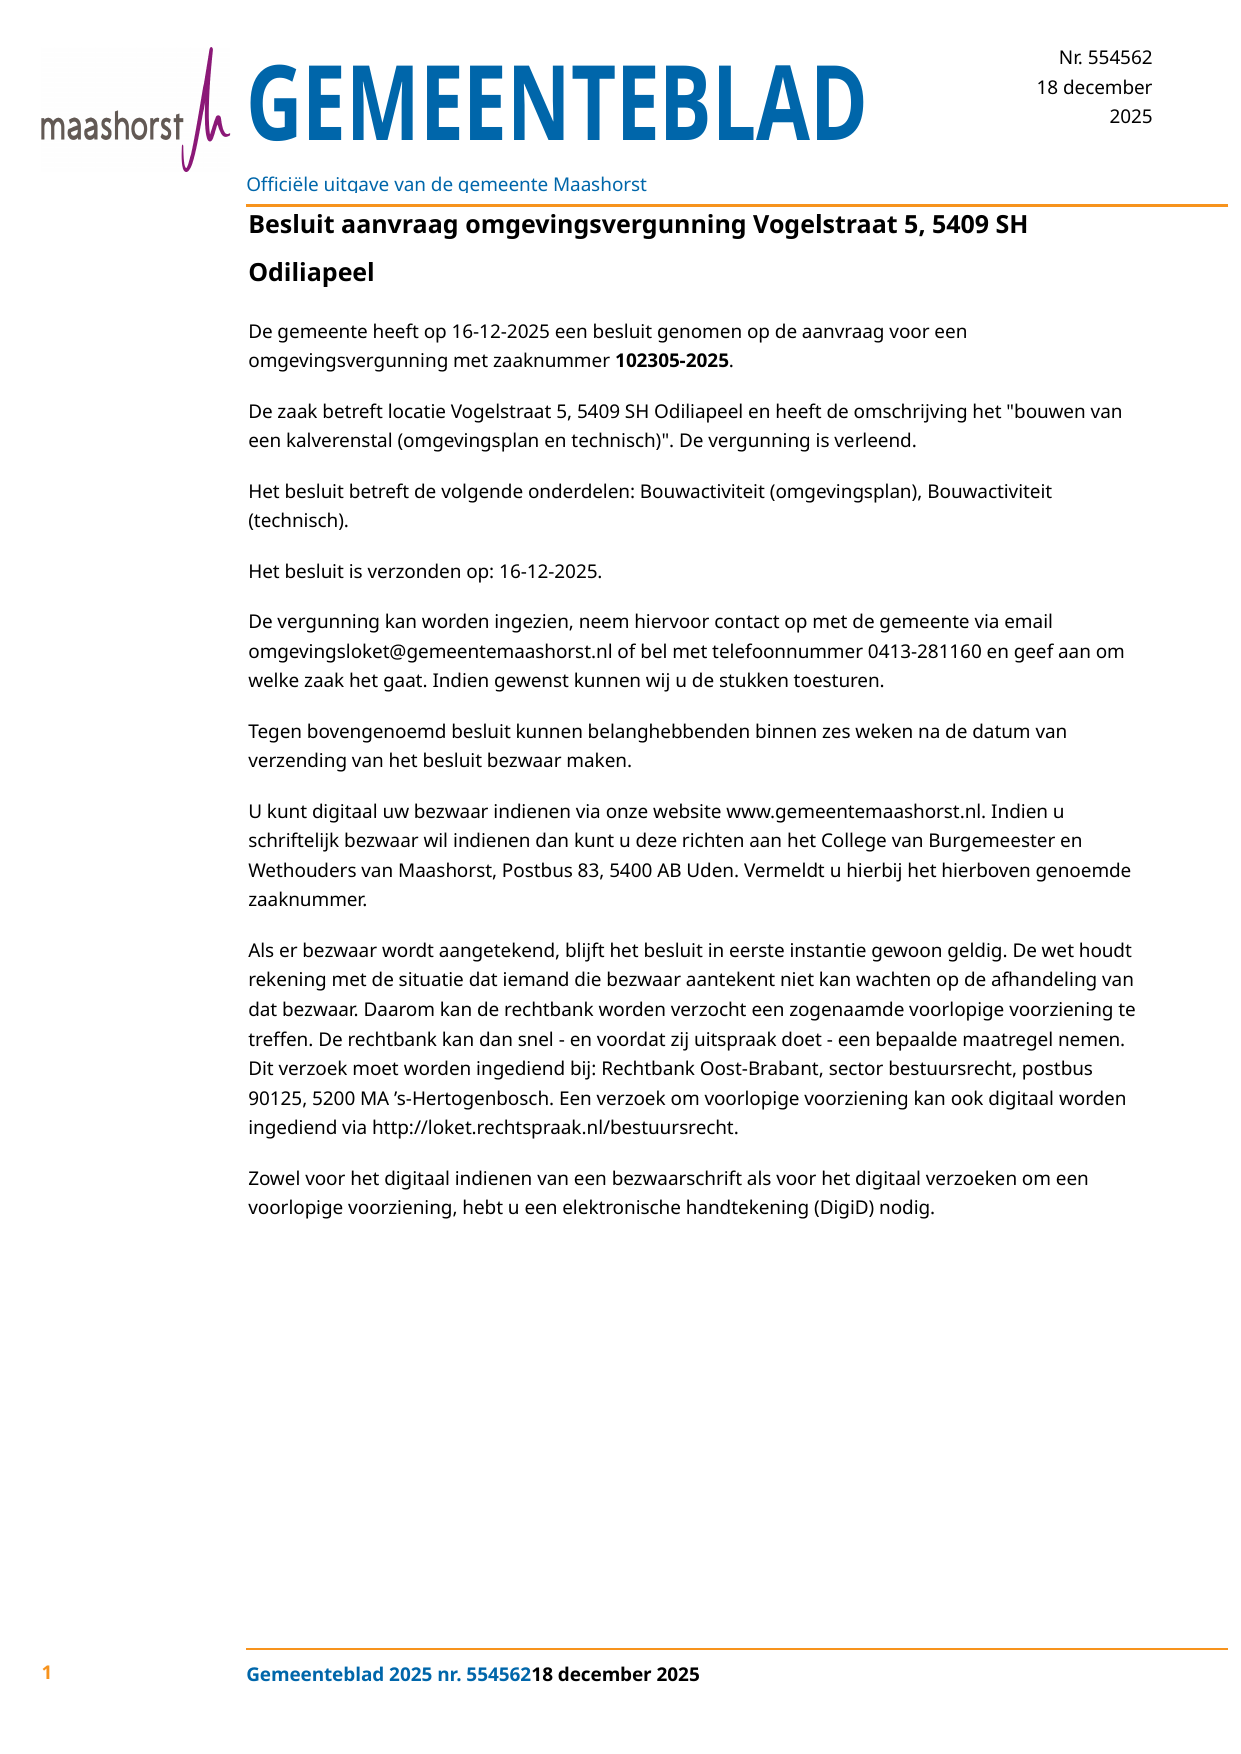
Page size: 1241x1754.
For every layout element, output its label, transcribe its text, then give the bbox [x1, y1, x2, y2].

text Als er bezwaar wordt aangetekend, blijft het besluit in eerste instantie gewoon geldig. De wet houdt rekening met de situatie dat iemand die bezwaar aantekent niet kan wachten op de afhandeling van dat bezwaar. Daarom kan de rechtbank worden verzocht een zogenaamde voorlopige voorziening te treffen. De rechtbank kan dan snel - en voordat zij uitspraak doet - een bepaalde maatregel nemen. Dit verzoek moet worden ingediend bij: Rechtbank Oost-Brabant, sector bestuursrecht, postbus 90125, 5200 MA ’s-Hertogenbosch. Een verzoek om voorlopige voorziening kan ook digitaal worden ingediend via http://loket.rechtspraak.nl/bestuursrecht. [248, 937, 1152, 1140]
text U kunt digitaal uw bezwaar indienen via onze website www.gemeentemaashorst.nl. Indien u schriftelijk bezwaar wil indienen dan kunt u deze richten aan het College van Burgemeester en Wethouders van Maashorst, Postbus 83, 5400 AB Uden. Vermeldt u hierbij het hierboven genoemde zaaknummer. [248, 798, 1152, 912]
text Het besluit betreft de volgende onderdelen: Bouwactiviteit (omgevingsplan), Bouwactiviteit (technisch). [248, 478, 1152, 533]
text Besluit aanvraag omgevingsvergunning Vogelstraat 5, 5409 SH Odiliapeel [248, 207, 1152, 288]
text De gemeente heeft op 16-12-2025 een besluit genomen op de aanvraag voor een omgevingsvergunning met zaaknummer 102305-2025. [248, 318, 1152, 373]
text Tegen bovengenoemd besluit kunnen belanghebbenden binnen zes weken na de datum van verzending van het besluit bezwaar maken. [248, 718, 1152, 773]
text De vergunning kan worden ingezien, neem hiervoor contact op met de gemeente via email omgevingsloket@gemeentemaashorst.nl of bel met telefoonnummer 0413-281160 en geef aan om welke zaak het gaat. Indien gewenst kunnen wij u de stukken toesturen. [248, 608, 1152, 693]
text Zowel voor het digitaal indienen van een bezwaarschrift als voor het digitaal verzoeken om een voorlopige voorziening, hebt u een elektronische handtekening (DigiD) nodig. [248, 1165, 1152, 1220]
picture [41, 47, 231, 172]
text De zaak betreft locatie Vogelstraat 5, 5409 SH Odiliapeel en heeft de omschrijving het "bouwen van een kalverenstal (omgevingsplan en technisch)". De vergunning is verleend. [248, 398, 1152, 453]
text Het besluit is verzonden op: 16-12-2025. [248, 558, 1152, 584]
